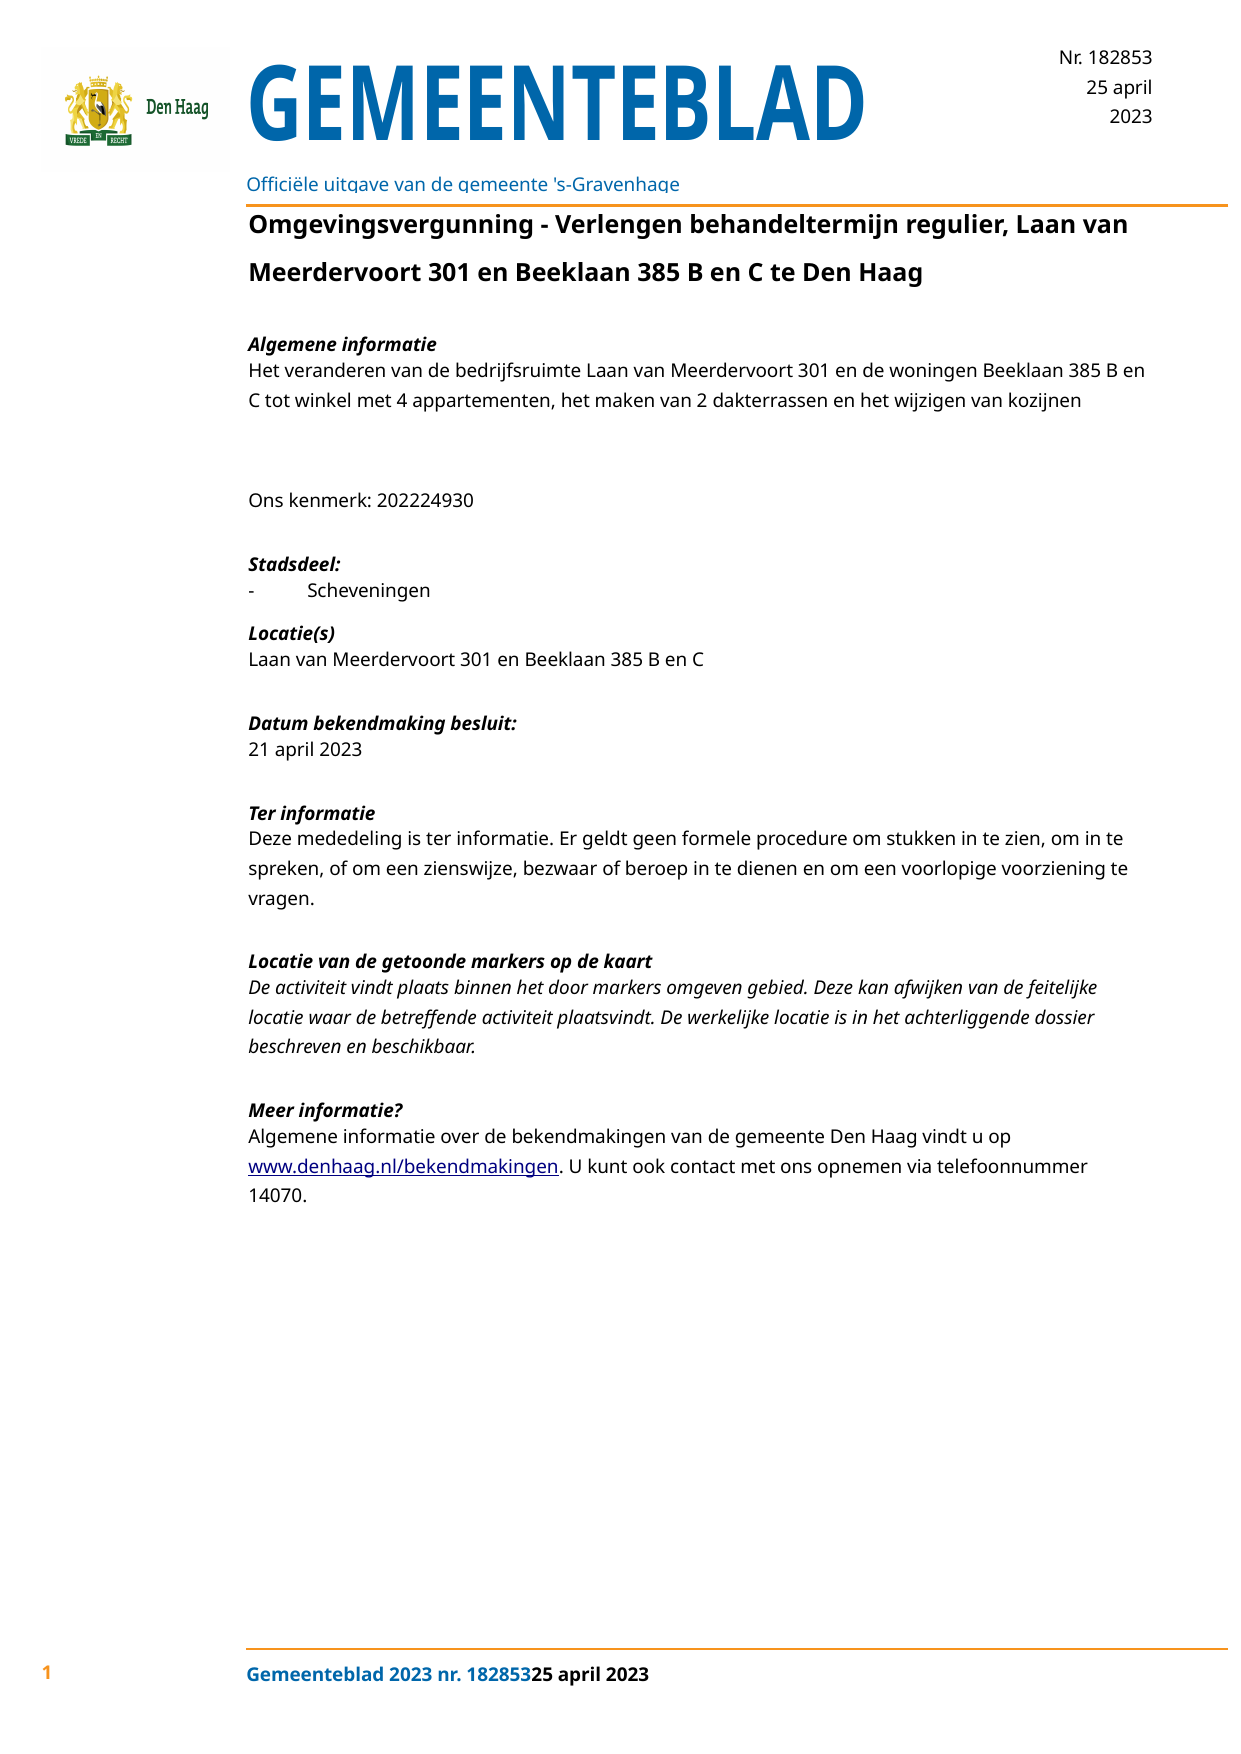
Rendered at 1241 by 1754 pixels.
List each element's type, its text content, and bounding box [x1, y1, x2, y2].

text De activiteit vindt plaats binnen het door markers omgeven gebied. Deze kan afwijken van de feitelijke locatie waar de betreffende activiteit plaatsvindt. De werkelijke locatie is in het achterliggende dossier beschreven en beschikbaar. [248, 974, 1152, 1059]
text Locatie(s) [248, 620, 1152, 646]
text Omgevingsvergunning - Verlengen behandeltermijn regulier, Laan van Meerdervoort 301 en Beeklaan 385 B en C te Den Haag [248, 207, 1152, 288]
text Algemene informatie over de bekendmakingen van de gemeente Den Haag vindt u op www.denhaag.nl/bekendmakingen. U kunt ook contact met ons opnemen via telefoonnummer 14070. [248, 1123, 1152, 1208]
text Laan van Meerdervoort 301 en Beeklaan 385 B en C [248, 646, 1152, 672]
picture [41, 47, 231, 172]
text Stadsdeel: [248, 552, 1152, 577]
text Het veranderen van de bedrijfsruimte Laan van Meerdervoort 301 en de woningen Beeklaan 385 B en C tot winkel met 4 appartementen, het maken van 2 dakterrassen en het wijzigen van kozijnen [248, 357, 1152, 412]
list Scheveningen [248, 577, 1152, 603]
text Datum bekendmaking besluit: [248, 710, 1152, 736]
text Algemene informatie [248, 331, 1152, 357]
text Ter informatie [248, 800, 1152, 826]
text Ons kenmerk: 202224930 [248, 488, 1152, 513]
text Locatie van de getoonde markers op de kaart [248, 949, 1152, 974]
text Deze mededeling is ter informatie. Er geldt geen formele procedure om stukken in te zien, om in te spreken, of om een zienswijze, bezwaar of beroep in te dienen en om een voorlopige voorziening te vragen. [248, 826, 1152, 910]
text Meer informatie? [248, 1097, 1152, 1123]
text 21 april 2023 [248, 736, 1152, 762]
